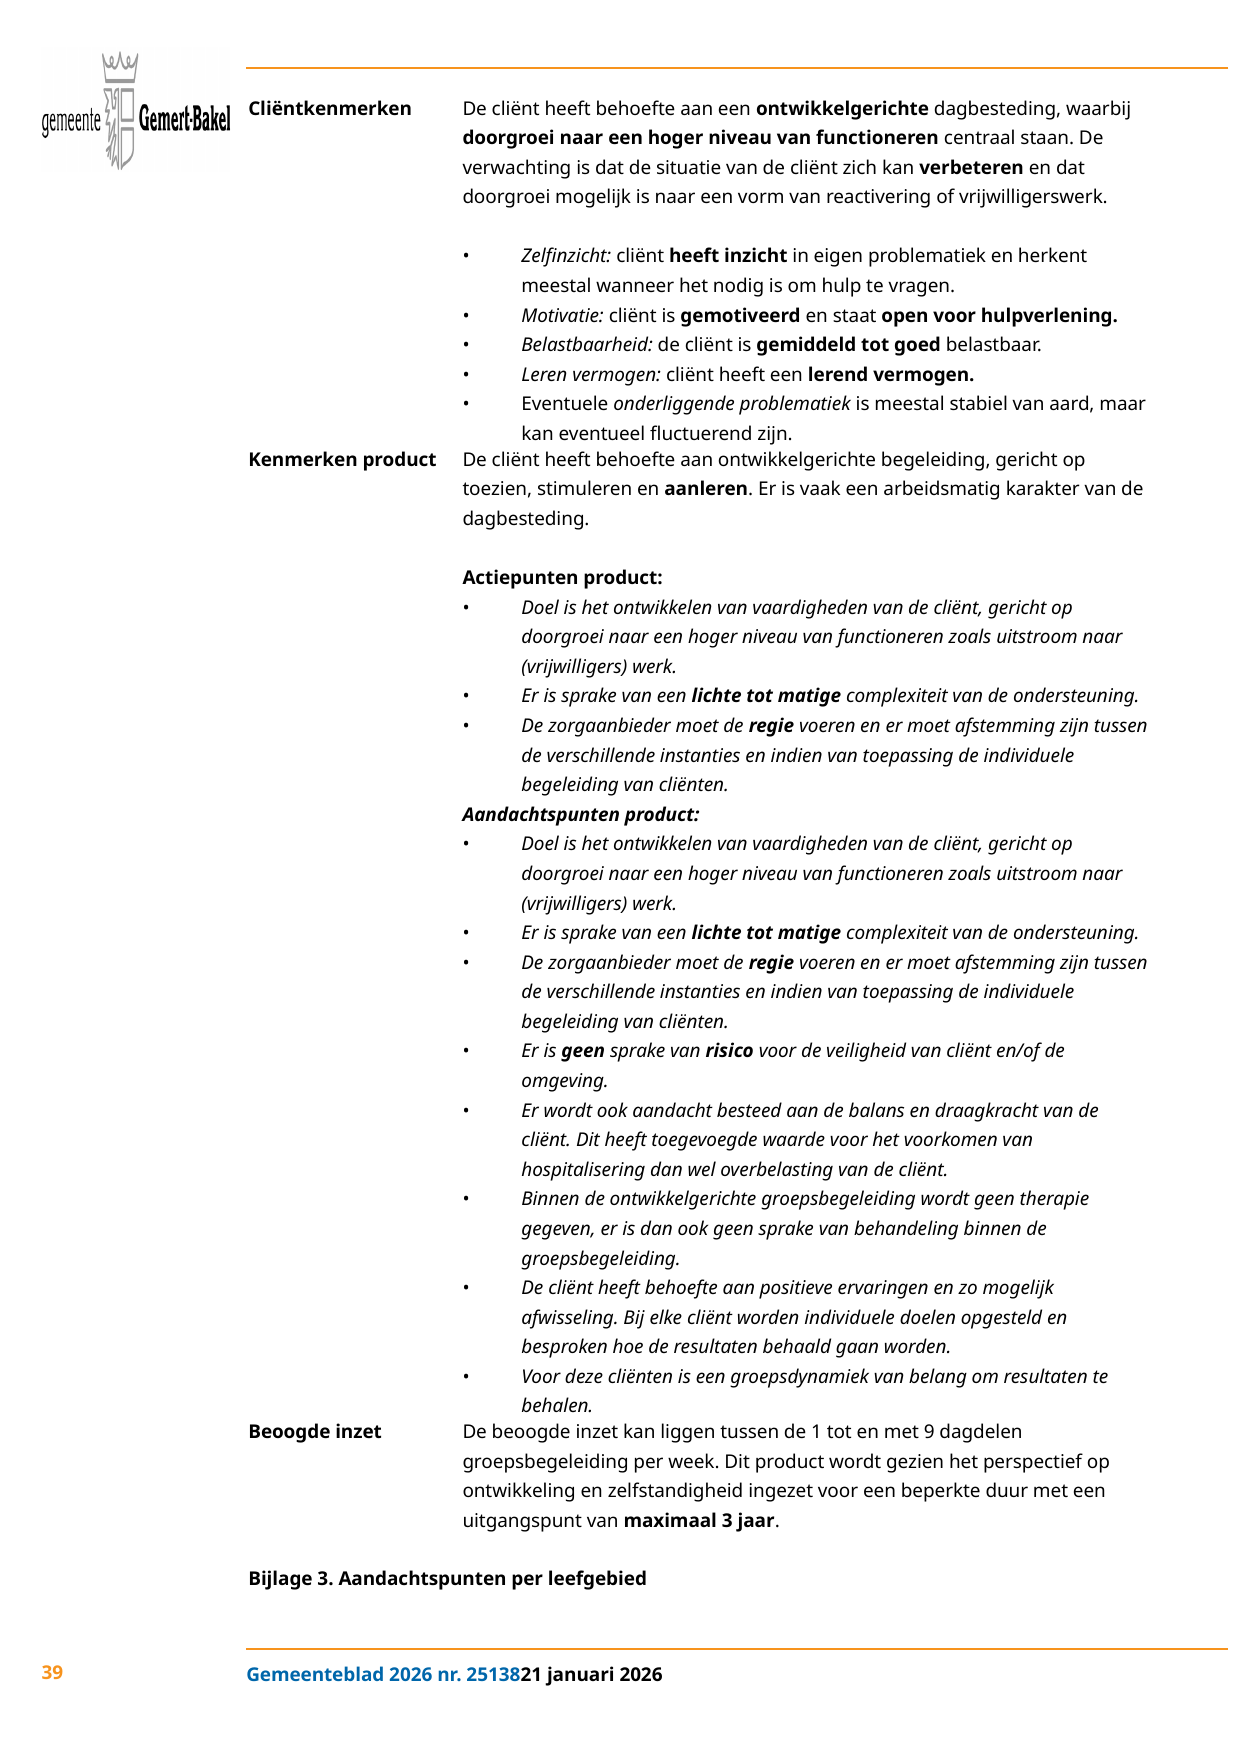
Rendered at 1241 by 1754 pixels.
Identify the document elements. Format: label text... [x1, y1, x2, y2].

text Bijlage 3. Aandachtspunten per leefgebied [248, 1566, 1152, 1591]
table_cell Beoogde inzet [248, 1418, 462, 1533]
table_cell De cliënt heeft behoefte aan ontwikkelgerichte begeleiding, gericht op toezien, stimuleren en aanleren. Er is vaak een arbeidsmatig karakter van de dagbesteding. Actiepunten product: Doel is het ontwikkelen van vaardigheden van de cliënt, gericht op doorgroei naar een hoger niveau van functioneren zoals uitstroom naar (vrijwilligers) werk. Er is sprake van een lichte tot matige complexiteit van de ondersteuning. De zorgaanbieder moet de regie voeren en er moet afstemming zijn tussen de verschillende instanties en indien van toepassing de individuele begeleiding van cliënten. Aandachtspunten product: Doel is het ontwikkelen van vaardigheden van de cliënt, gericht op doorgroei naar een hoger niveau van functioneren zoals uitstroom naar (vrijwilligers) werk. Er is sprake van een lichte tot matige complexiteit van de ondersteuning. De zorgaanbieder moet de regie voeren en er moet afstemming zijn tussen de verschillende instanties en indien van toepassing de individuele begeleiding van cliënten. Er is geen sprake van risico voor de veiligheid van cliënt en/of de omgeving. Er wordt ook aandacht besteed aan de balans en draagkracht van de cliënt. Dit heeft toegevoegde waarde voor het voorkomen van hospitalisering dan wel overbelasting van de cliënt. Binnen de ontwikkelgerichte groepsbegeleiding wordt geen therapie gegeven, er is dan ook geen sprake van behandeling binnen de groepsbegeleiding. De cliënt heeft behoefte aan positieve ervaringen en zo mogelijk afwisseling. Bij elke cliënt worden individuele doelen opgesteld en besproken hoe de resultaten behaald gaan worden. Voor deze cliënten is een groepsdynamiek van belang om resultaten te behalen. [462, 446, 1152, 1418]
table_cell Cliëntkenmerken [248, 95, 462, 446]
table_cell Kenmerken product [248, 446, 462, 1418]
table_cell De cliënt heeft behoefte aan een ontwikkelgerichte dagbesteding, waarbij doorgroei naar een hoger niveau van functioneren centraal staan. De verwachting is dat de situatie van de cliënt zich kan verbeteren en dat doorgroei mogelijk is naar een vorm van reactivering of vrijwilligerswerk. Zelfinzicht: cliënt heeft inzicht in eigen problematiek en herkent meestal wanneer het nodig is om hulp te vragen. Motivatie: cliënt is gemotiveerd en staat open voor hulpverlening. Belastbaarheid: de cliënt is gemiddeld tot goed belastbaar. Leren vermogen: cliënt heeft een lerend vermogen. Eventuele onderliggende problematiek is meestal stabiel van aard, maar kan eventueel fluctuerend zijn. [462, 95, 1152, 446]
table_cell De beoogde inzet kan liggen tussen de 1 tot en met 9 dagdelen groepsbegeleiding per week. Dit product wordt gezien het perspectief op ontwikkeling en zelfstandigheid ingezet voor een beperkte duur met een uitgangspunt van maximaal 3 jaar. [462, 1418, 1152, 1533]
picture [41, 47, 231, 172]
